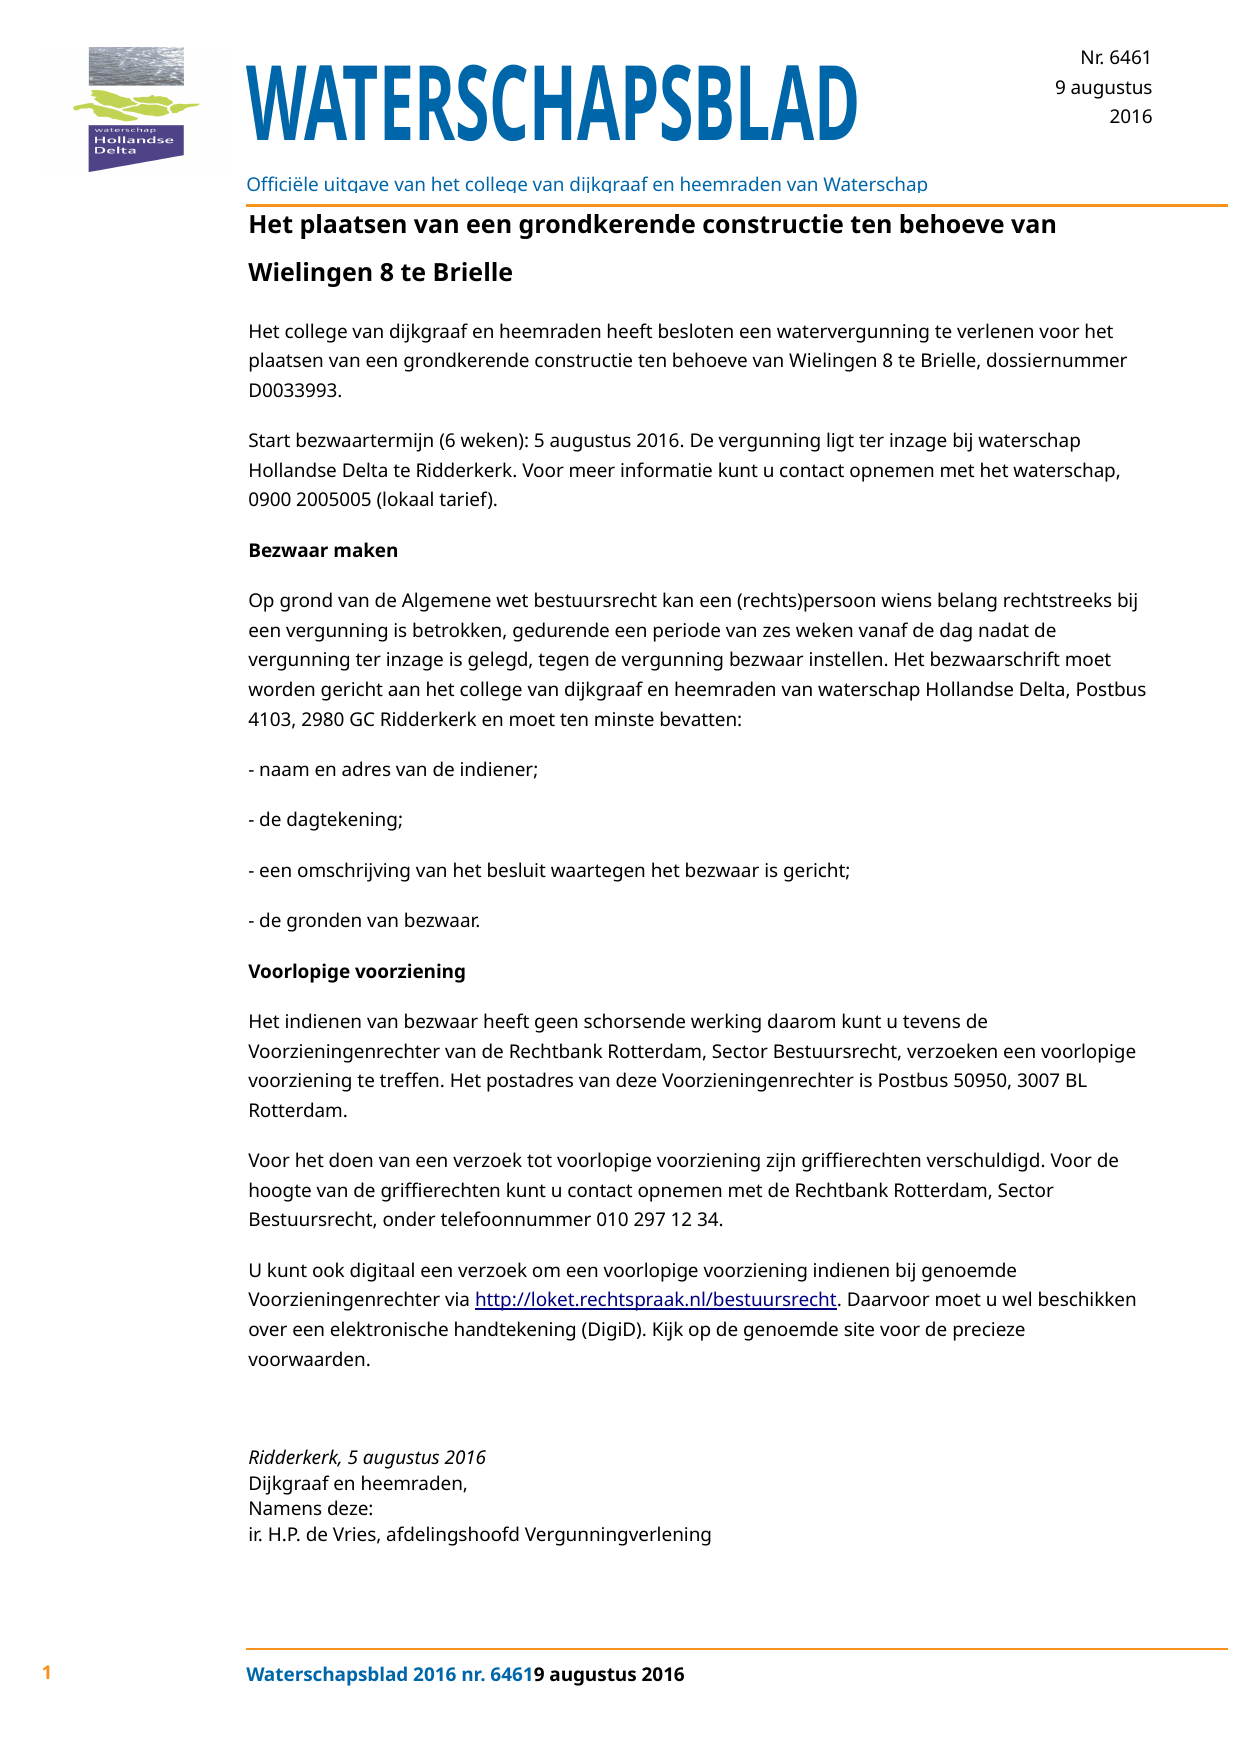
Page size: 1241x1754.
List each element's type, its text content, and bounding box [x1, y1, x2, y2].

text Op grond van de Algemene wet bestuursrecht kan een (rechts)persoon wiens belang rechtstreeks bij een vergunning is betrokken, gedurende een periode van zes weken vanaf de dag nadat de vergunning ter inzage is gelegd, tegen de vergunning bezwaar instellen. Het bezwaarschrift moet worden gericht aan het college van dijkgraaf en heemraden van waterschap Hollandse Delta, Postbus 4103, 2980 GC Ridderkerk en moet ten minste bevatten: [248, 587, 1152, 732]
text Voor het doen van een verzoek tot voorlopige voorziening zijn griffierechten verschuldigd. Voor de hoogte van de griffierechten kunt u contact opnemen met de Rechtbank Rotterdam, Sector Bestuursrecht, onder telefoonnummer 010 297 12 34. [248, 1147, 1152, 1232]
picture [41, 47, 231, 172]
text - een omschrijving van het besluit waartegen het bezwaar is gericht; [248, 857, 1152, 883]
text Het indienen van bezwaar heeft geen schorsende werking daarom kunt u tevens de Voorzieningenrechter van de Rechtbank Rotterdam, Sector Bestuursrecht, verzoeken een voorlopige voorziening te treffen. Het postadres van deze Voorzieningenrechter is Postbus 50950, 3007 BL Rotterdam. [248, 1008, 1152, 1123]
text Het plaatsen van een grondkerende constructie ten behoeve van Wielingen 8 te Brielle [248, 207, 1152, 288]
text - de dagtekening; [248, 807, 1152, 832]
text Ridderkerk, 5 augustus 2016 [248, 1444, 1152, 1470]
text Bezwaar maken [248, 537, 1152, 563]
text Voorlopige voorziening [248, 958, 1152, 984]
text Namens deze: [248, 1496, 1152, 1521]
text ir. H.P. de Vries, afdelingshoofd Vergunningverlening [248, 1521, 1152, 1547]
text - de gronden van bezwaar. [248, 907, 1152, 933]
text U kunt ook digitaal een verzoek om een voorlopige voorziening indienen bij genoemde Voorzieningenrechter via http://loket.rechtspraak.nl/bestuursrecht. Daarvoor moet u wel beschikken over een elektronische handtekening (DigiD). Kijk op de genoemde site voor de precieze voorwaarden. [248, 1257, 1152, 1372]
text Het college van dijkgraaf en heemraden heeft besloten een watervergunning te verlenen voor het plaatsen van een grondkerende constructie ten behoeve van Wielingen 8 te Brielle, dossiernummer D0033993. [248, 318, 1152, 403]
text Start bezwaartermijn (6 weken): 5 augustus 2016. De vergunning ligt ter inzage bij waterschap Hollandse Delta te Ridderkerk. Voor meer informatie kunt u contact opnemen met het waterschap, 0900 2005005 (lokaal tarief). [248, 427, 1152, 512]
text - naam en adres van de indiener; [248, 756, 1152, 782]
text Dijkgraaf en heemraden, [248, 1470, 1152, 1496]
